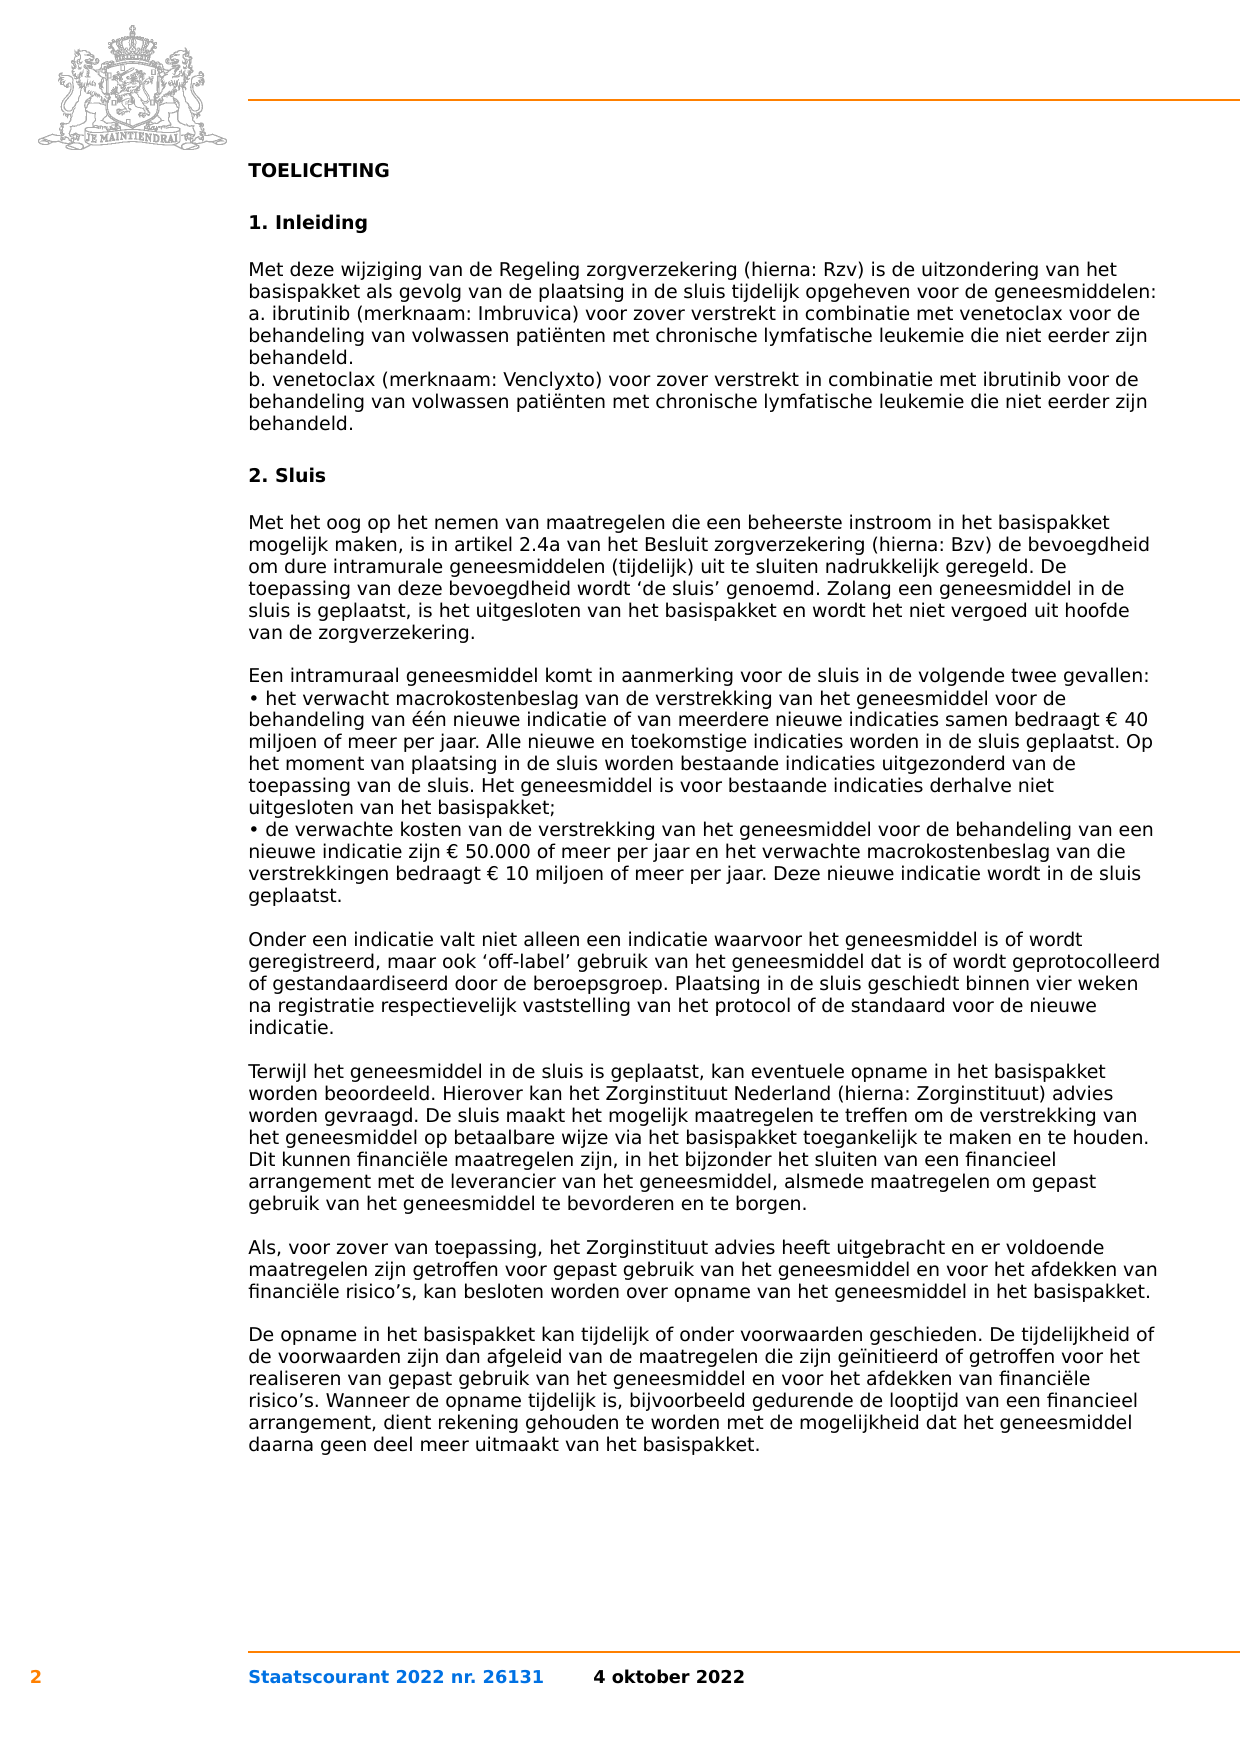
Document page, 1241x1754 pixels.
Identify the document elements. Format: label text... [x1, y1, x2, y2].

subtitle TOELICHTING [248, 160, 1163, 182]
text Terwijl het geneesmiddel in de sluis is geplaatst, kan eventuele opname in het basispakket worden beoordeeld. Hierover kan het Zorginstituut Nederland (hierna: Zorginstituut) advies worden gevraagd. De sluis maakt het mogelijk maatregelen te treffen om de verstrekking van het geneesmiddel op betaalbare wijze via het basispakket toegankelijk te maken en te houden. Dit kunnen financiële maatregelen zijn, in het bijzonder het sluiten van een financieel arrangement met de leverancier van het geneesmiddel, alsmede maatregelen om gepast gebruik van het geneesmiddel te bevorderen en te borgen. [248, 1061, 1163, 1215]
text Met het oog op het nemen van maatregelen die een beheerste instroom in het basispakket mogelijk maken, is in artikel 2.4a van het Besluit zorgverzekering (hierna: Bzv) de bevoegdheid om dure intramurale geneesmiddelen (tijdelijk) uit te sluiten nadrukkelijk geregeld. De toepassing van deze bevoegdheid wordt ‘de sluis’ genoemd. Zolang een geneesmiddel in de sluis is geplaatst, is het uitgesloten van het basispakket en wordt het niet vergoed uit hoofde van de zorgverzekering. [248, 512, 1163, 643]
subtitle 1. Inleiding [248, 212, 1163, 234]
text b. venetoclax (merknaam: Venclyxto) voor zover verstrekt in combinatie met ibrutinib voor de behandeling van volwassen patiënten met chronische lymfatische leukemie die niet eerder zijn behandeld. [248, 369, 1163, 435]
text De opname in het basispakket kan tijdelijk of onder voorwaarden geschieden. De tijdelijkheid of de voorwaarden zijn dan afgeleid van de maatregelen die zijn geïnitieerd of getroffen voor het realiseren van gepast gebruik van het geneesmiddel en voor het afdekken van financiële risico’s. Wanneer de opname tijdelijk is, bijvoorbeeld gedurende de looptijd van een financieel arrangement, dient rekening gehouden te worden met de mogelijkheid dat het geneesmiddel daarna geen deel meer uitmaakt van het basispakket. [248, 1324, 1163, 1456]
text • de verwachte kosten van de verstrekking van het geneesmiddel voor de behandeling van een nieuwe indicatie zijn € 50.000 of meer per jaar en het verwachte macrokostenbeslag van die verstrekkingen bedraagt € 10 miljoen of meer per jaar. Deze nieuwe indicatie wordt in de sluis geplaatst. [248, 819, 1163, 907]
text Als, voor zover van toepassing, het Zorginstituut advies heeft uitgebracht en er voldoende maatregelen zijn getroffen voor gepast gebruik van het geneesmiddel en voor het afdekken van financiële risico’s, kan besloten worden over opname van het geneesmiddel in het basispakket. [248, 1237, 1163, 1302]
subtitle 2. Sluis [248, 465, 1163, 487]
text a. ibrutinib (merknaam: Imbruvica) voor zover verstrekt in combinatie met venetoclax voor de behandeling van volwassen patiënten met chronische lymfatische leukemie die niet eerder zijn behandeld. [248, 303, 1163, 369]
text • het verwacht macrokostenbeslag van de verstrekking van het geneesmiddel voor de behandeling van één nieuwe indicatie of van meerdere nieuwe indicaties samen bedraagt € 40 miljoen of meer per jaar. Alle nieuwe en toekomstige indicaties worden in de sluis geplaatst. Op het moment van plaatsing in de sluis worden bestaande indicaties uitgezonderd van de toepassing van de sluis. Het geneesmiddel is voor bestaande indicaties derhalve niet uitgesloten van het basispakket; [248, 687, 1163, 819]
text Een intramuraal geneesmiddel komt in aanmerking voor de sluis in de volgende twee gevallen: [248, 665, 1163, 687]
text Onder een indicatie valt niet alleen een indicatie waarvoor het geneesmiddel is of wordt geregistreerd, maar ook ‘off-label’ gebruik van het geneesmiddel dat is of wordt geprotocolleerd of gestandaardiseerd door de beroepsgroep. Plaatsing in de sluis geschiedt binnen vier weken na registratie respectievelijk vaststelling van het protocol of de standaard voor de nieuwe indicatie. [248, 929, 1163, 1039]
text Met deze wijziging van de Regeling zorgverzekering (hierna: Rzv) is de uitzondering van het basispakket als gevolg van de plaatsing in de sluis tijdelijk opgeheven voor de geneesmiddelen: [248, 259, 1163, 303]
picture [38, 25, 227, 150]
